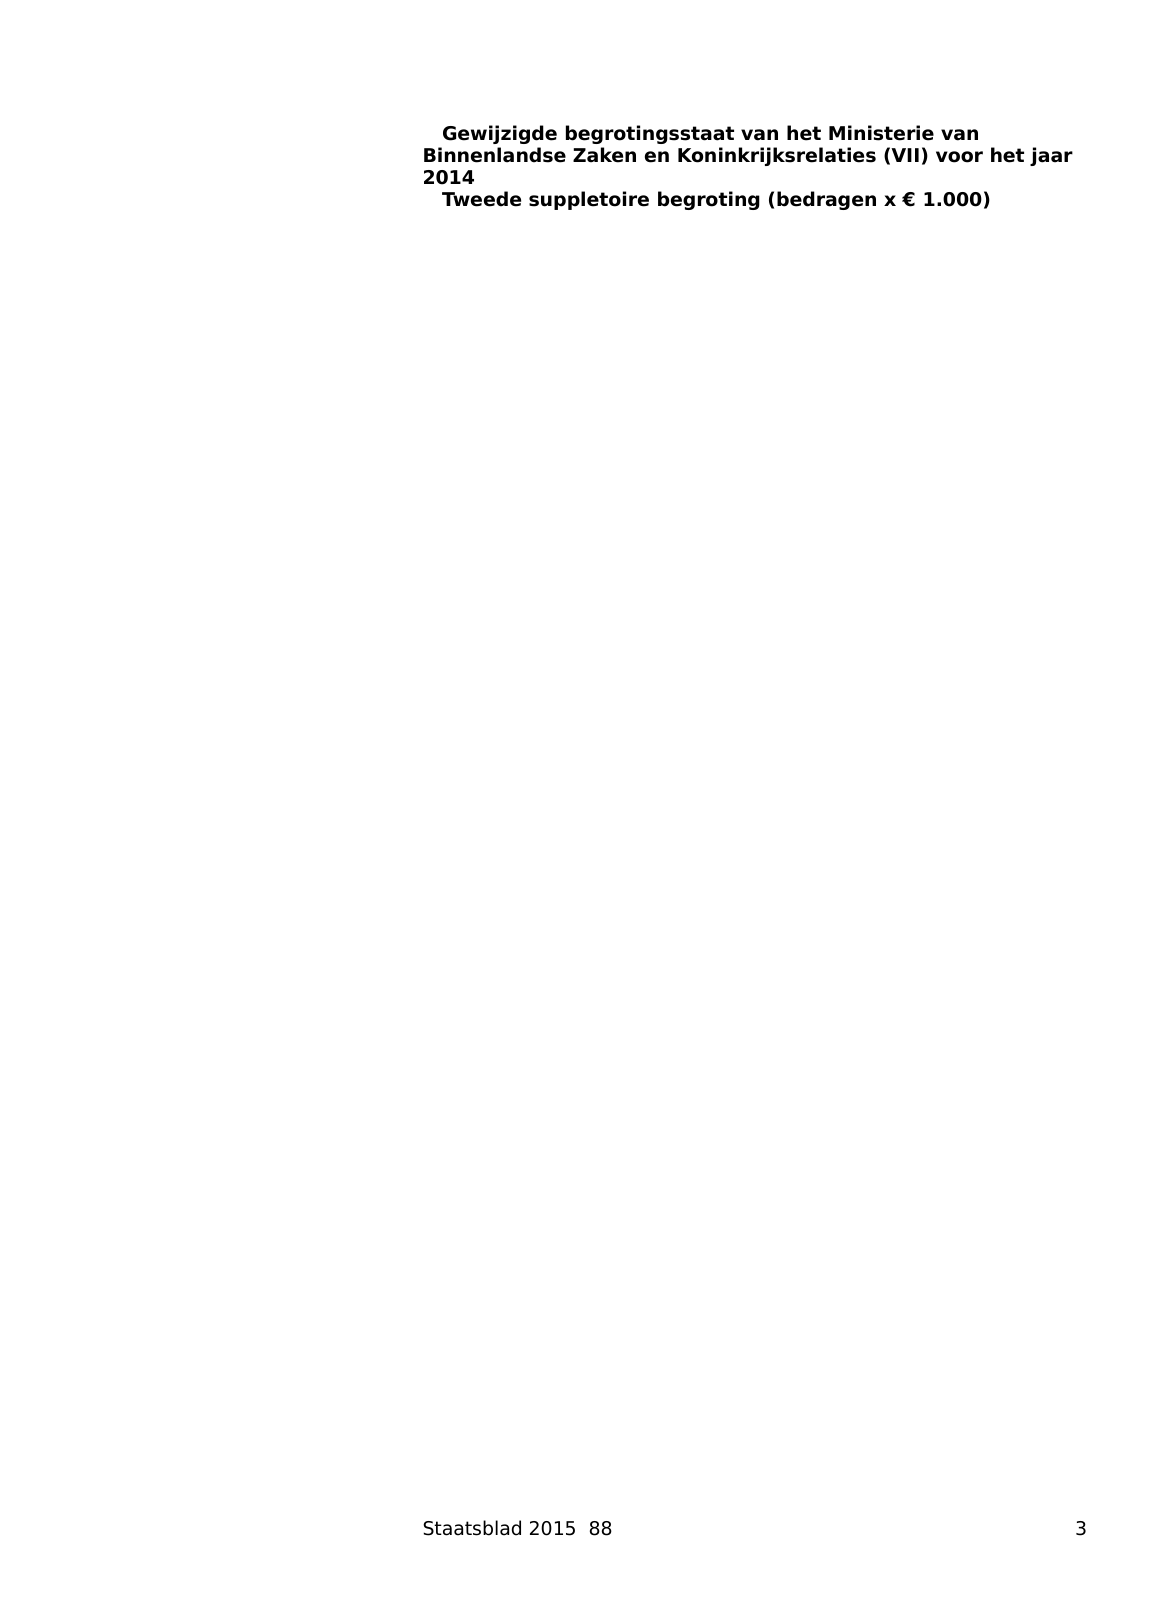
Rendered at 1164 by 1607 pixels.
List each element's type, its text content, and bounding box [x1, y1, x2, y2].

text Gewijzigde begrotingsstaat van het Ministerie van Binnenlandse Zaken en Koninkrijksrelaties (VII) voor het jaar 2014 [422, 123, 1087, 188]
text Tweede suppletoire begroting (bedragen x € 1.000) [422, 188, 1087, 211]
